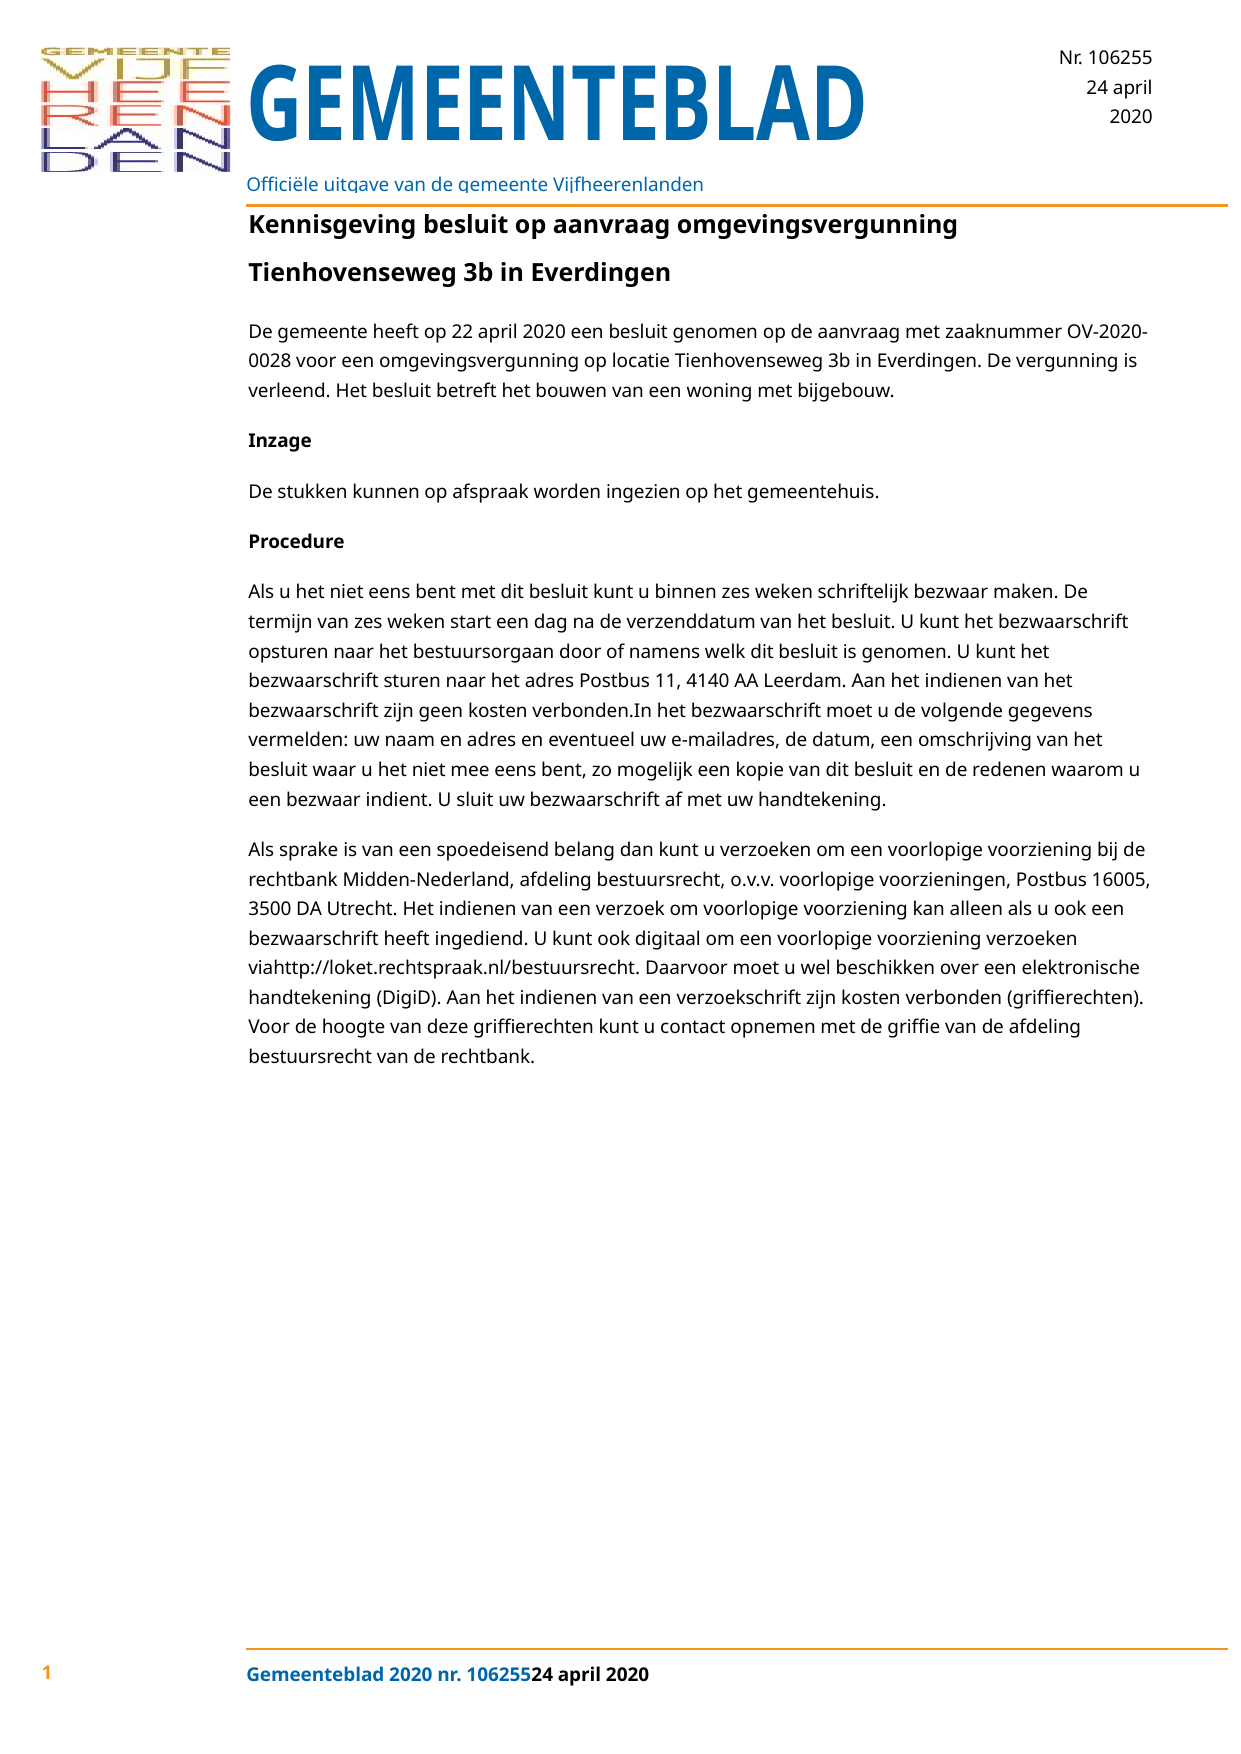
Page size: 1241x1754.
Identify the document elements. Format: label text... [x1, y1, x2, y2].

text Procedure [248, 528, 1152, 554]
picture [41, 47, 231, 172]
text De gemeente heeft op 22 april 2020 een besluit genomen op de aanvraag met zaaknummer OV-2020-0028 voor een omgevingsvergunning op locatie Tienhovenseweg 3b in Everdingen. De vergunning is verleend. Het besluit betreft het bouwen van een woning met bijgebouw. [248, 318, 1152, 403]
text Als u het niet eens bent met dit besluit kunt u binnen zes weken schriftelijk bezwaar maken. De termijn van zes weken start een dag na de verzenddatum van het besluit. U kunt het bezwaarschrift opsturen naar het bestuursorgaan door of namens welk dit besluit is genomen. U kunt het bezwaarschrift sturen naar het adres Postbus 11, 4140 AA Leerdam. Aan het indienen van het bezwaarschrift zijn geen kosten verbonden.In het bezwaarschrift moet u de volgende gegevens vermelden: uw naam en adres en eventueel uw e-mailadres, de datum, een omschrijving van het besluit waar u het niet mee eens bent, zo mogelijk een kopie van dit besluit en de redenen waarom u een bezwaar indient. U sluit uw bezwaarschrift af met uw handtekening. [248, 579, 1152, 812]
text Inzage [248, 427, 1152, 453]
text De stukken kunnen op afspraak worden ingezien op het gemeentehuis. [248, 478, 1152, 504]
text Kennisgeving besluit op aanvraag omgevingsvergunning Tienhovenseweg 3b in Everdingen [248, 207, 1152, 288]
text Als sprake is van een spoedeisend belang dan kunt u verzoeken om een voorlopige voorziening bij de rechtbank Midden-Nederland, afdeling bestuursrecht, o.v.v. voorlopige voorzieningen, Postbus 16005, 3500 DA Utrecht. Het indienen van een verzoek om voorlopige voorziening kan alleen als u ook een bezwaarschrift heeft ingediend. U kunt ook digitaal om een voorlopige voorziening verzoeken viahttp://loket.rechtspraak.nl/bestuursrecht. Daarvoor moet u wel beschikken over een elektronische handtekening (DigiD). Aan het indienen van een verzoekschrift zijn kosten verbonden (griffierechten). Voor de hoogte van deze griffierechten kunt u contact opnemen met de griffie van de afdeling bestuursrecht van de rechtbank. [248, 836, 1152, 1069]
